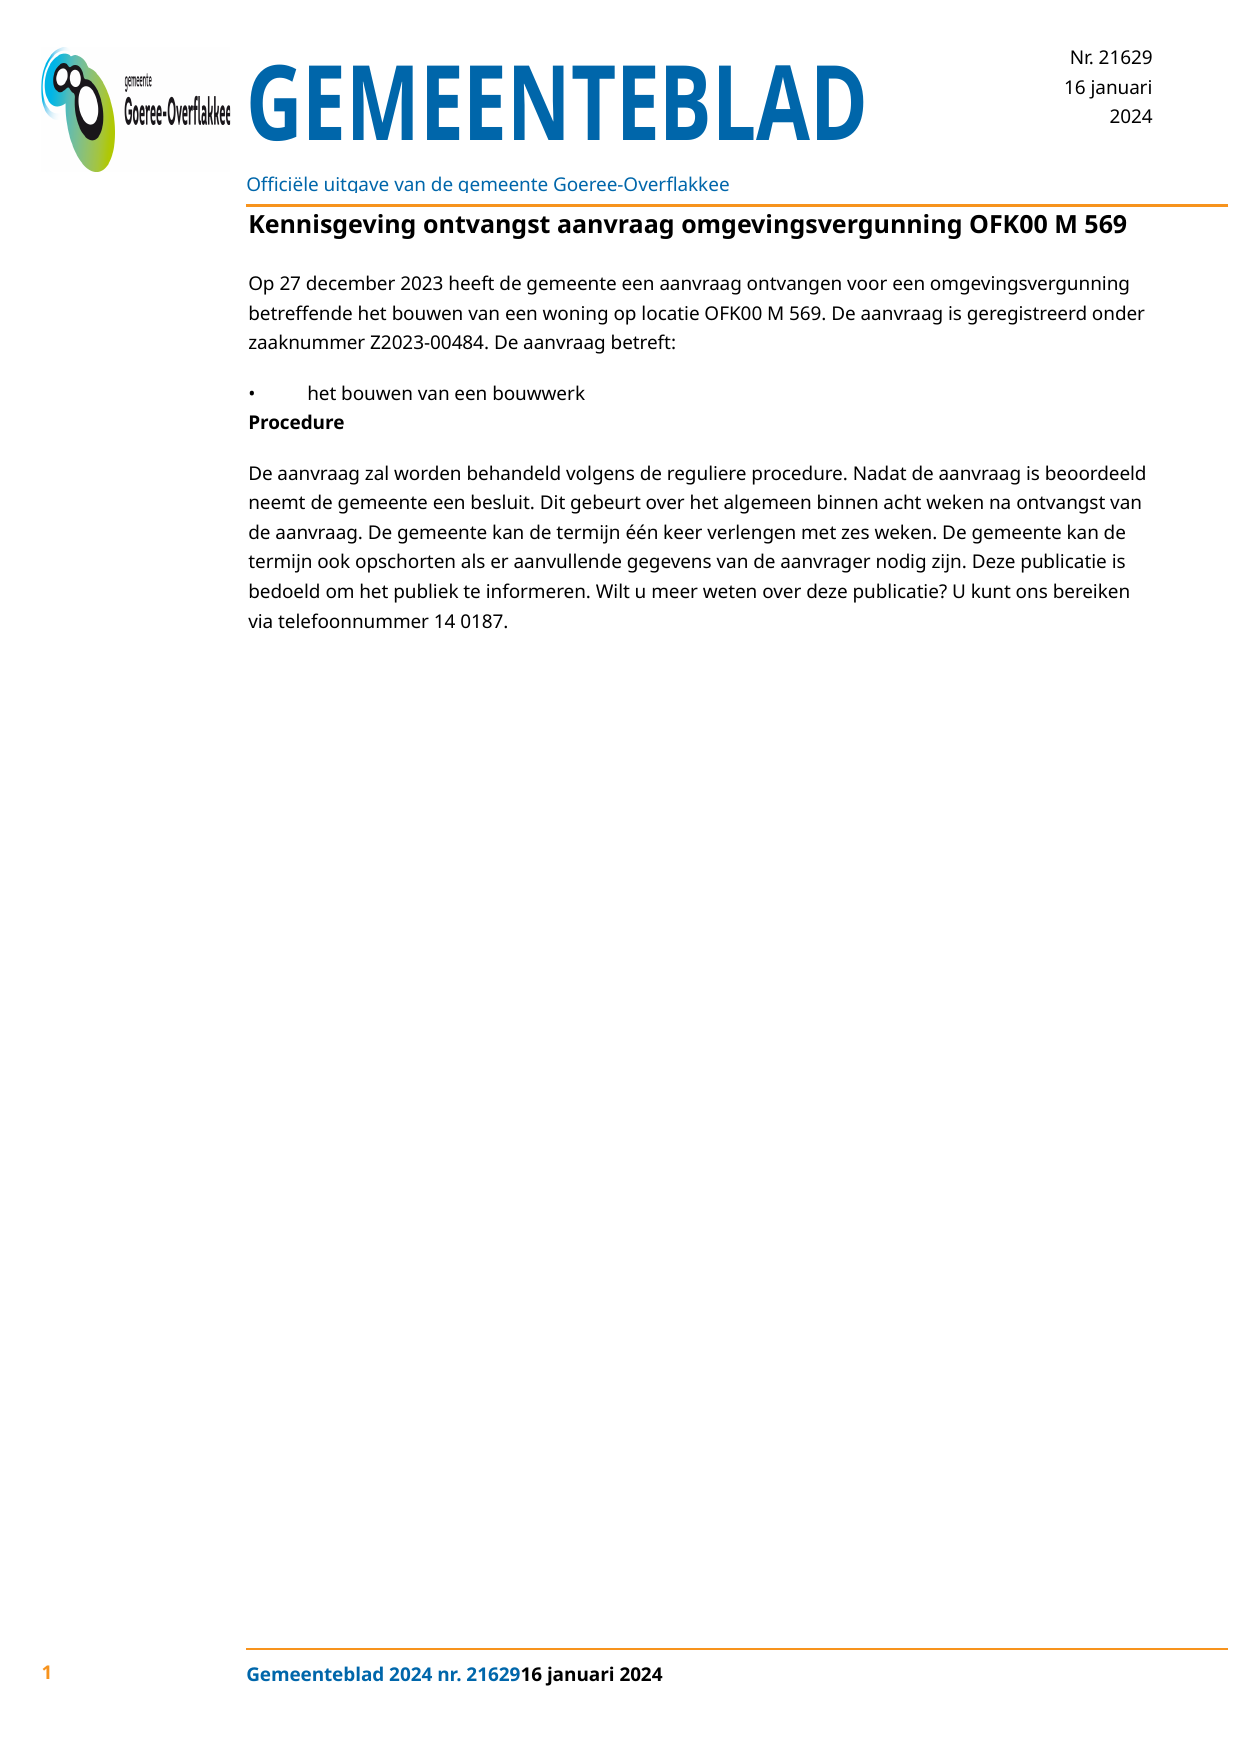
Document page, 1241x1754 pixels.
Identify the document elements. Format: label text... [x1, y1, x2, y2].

text De aanvraag zal worden behandeld volgens de reguliere procedure. Nadat de aanvraag is beoordeeld neemt de gemeente een besluit. Dit gebeurt over het algemeen binnen acht weken na ontvangst van de aanvraag. De gemeente kan de termijn één keer verlengen met zes weken. De gemeente kan de termijn ook opschorten als er aanvullende gegevens van de aanvrager nodig zijn. Deze publicatie is bedoeld om het publiek te informeren. Wilt u meer weten over deze publicatie? U kunt ons bereiken via telefoonnummer 14 0187. [248, 460, 1152, 633]
picture [41, 47, 231, 172]
text Kennisgeving ontvangst aanvraag omgevingsvergunning OFK00 M 569 [248, 207, 1152, 241]
text Procedure [248, 409, 1152, 435]
text Op 27 december 2023 heeft de gemeente een aanvraag ontvangen voor een omgevingsvergunning betreffende het bouwen van een woning op locatie OFK00 M 569. De aanvraag is geregistreerd onder zaaknummer Z2023-00484. De aanvraag betreft: [248, 270, 1152, 355]
list het bouwen van een bouwwerk [248, 380, 1152, 406]
